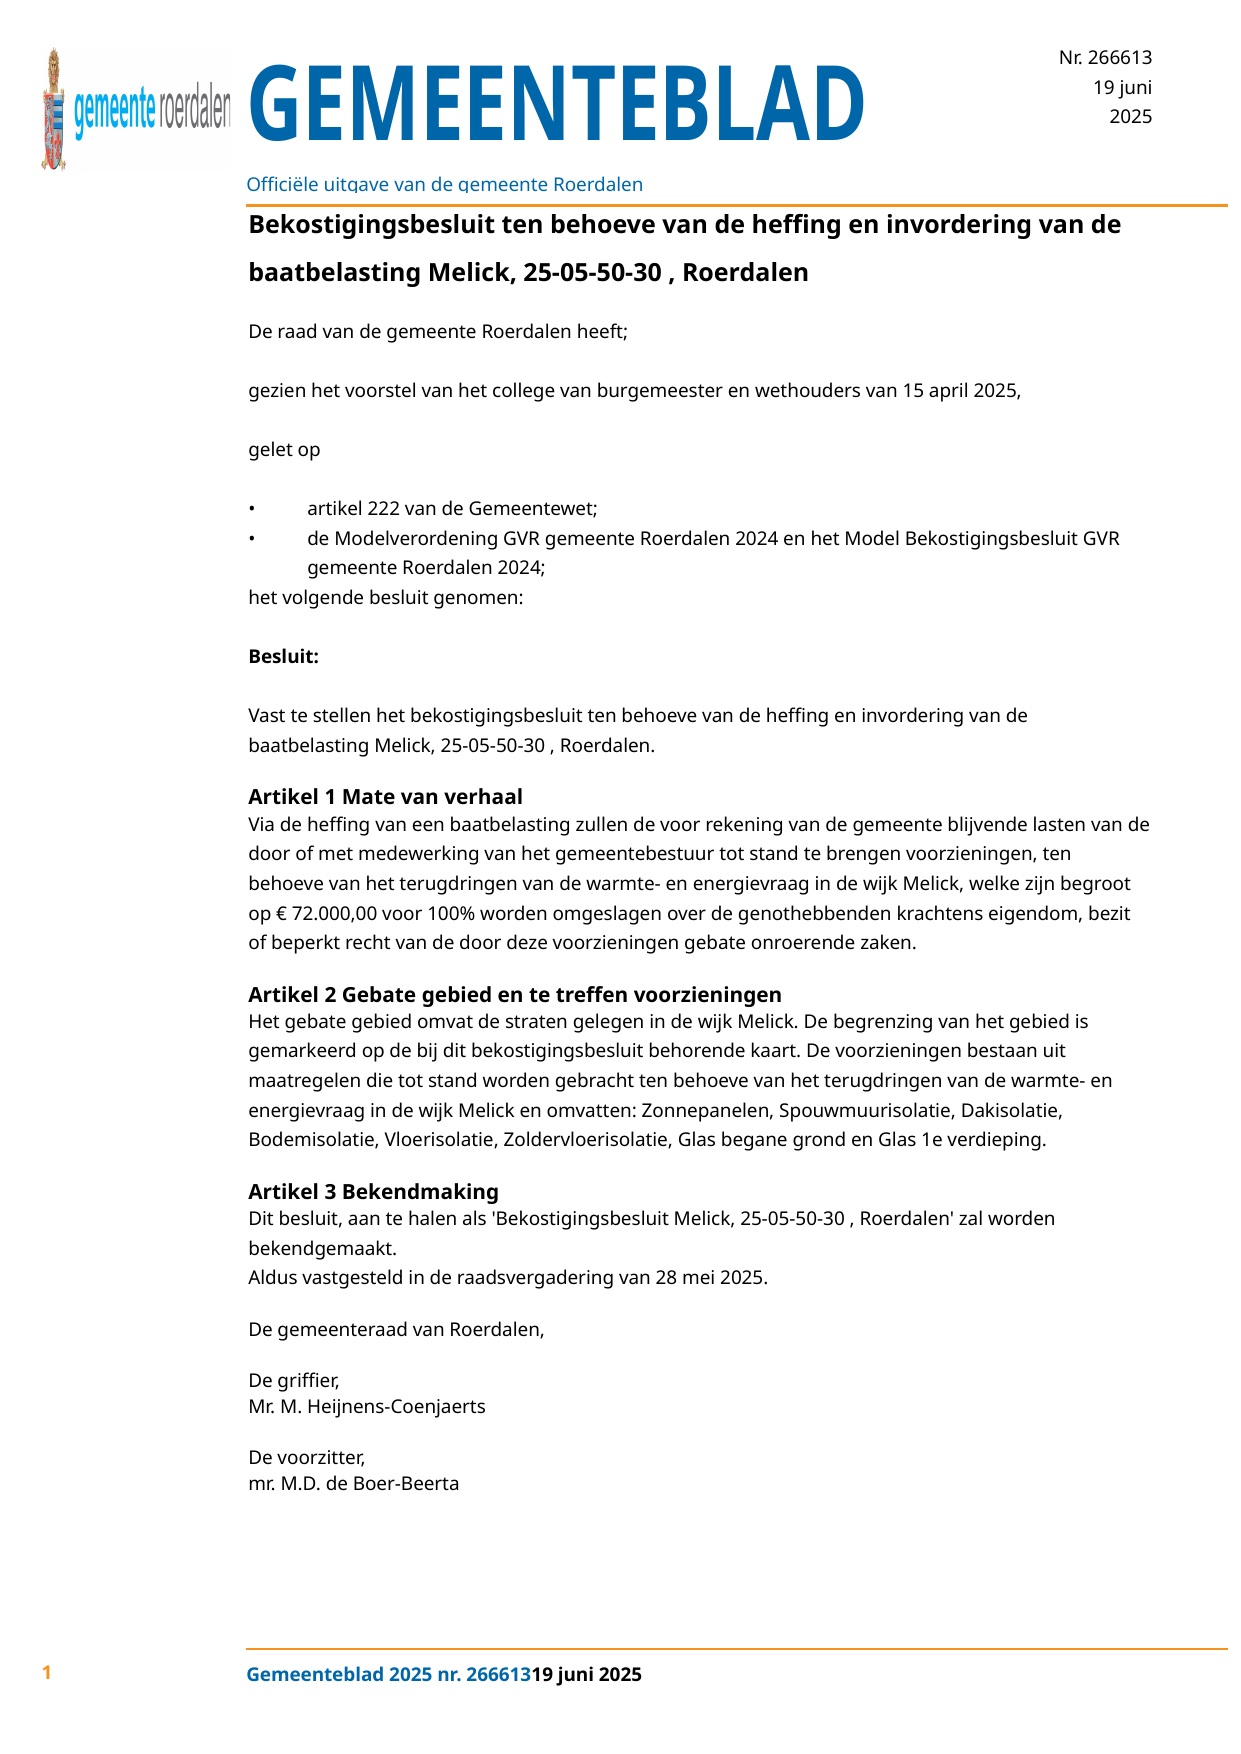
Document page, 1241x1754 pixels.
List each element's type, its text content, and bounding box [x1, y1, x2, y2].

text Mr. M. Heijnens-Coenjaerts [248, 1393, 1152, 1419]
text De raad van de gemeente Roerdalen heeft; [248, 318, 1152, 344]
text Artikel 2 Gebate gebied en te treffen voorzieningen [248, 980, 1152, 1008]
text Het gebate gebied omvat de straten gelegen in de wijk Melick. De begrenzing van het gebied is gemarkeerd op de bij dit bekostigingsbesluit behorende kaart. De voorzieningen bestaan uit maatregelen die tot stand worden gebracht ten behoeve van het terugdringen van de warmte- en energievraag in de wijk Melick en omvatten: Zonnepanelen, Spouwmuurisolatie, Dakisolatie, Bodemisolatie, Vloerisolatie, Zoldervloerisolatie, Glas begane grond en Glas 1e verdieping. [248, 1008, 1152, 1152]
text De voorzitter, [248, 1444, 1152, 1470]
text De griffier, [248, 1367, 1152, 1393]
text gezien het voorstel van het college van burgemeester en wethouders van 15 april 2025, [248, 377, 1152, 403]
text Via de heffing van een baatbelasting zullen de voor rekening van de gemeente blijvende lasten van de door of met medewerking van het gemeentebestuur tot stand te brengen voorzieningen, ten behoeve van het terugdringen van de warmte- en energievraag in de wijk Melick, welke zijn begroot op € 72.000,00 voor 100% worden omgeslagen over de genothebbenden krachtens eigendom, bezit of beperkt recht van de door deze voorzieningen gebate onroerende zaken. [248, 811, 1152, 955]
text Bekostigingsbesluit ten behoeve van de heffing en invordering van de baatbelasting Melick, 25-05-50-30 , Roerdalen [248, 207, 1152, 288]
picture [41, 47, 231, 172]
text mr. M.D. de Boer-Beerta [248, 1470, 1152, 1496]
list artikel 222 van de Gemeentewet; [248, 495, 1152, 521]
text Artikel 3 Bekendmaking [248, 1177, 1152, 1205]
text gelet op [248, 436, 1152, 462]
text Besluit: [248, 643, 1152, 669]
list de Modelverordening GVR gemeente Roerdalen 2024 en het Model Bekostigingsbesluit GVR gemeente Roerdalen 2024; [248, 525, 1152, 580]
text Vast te stellen het bekostigingsbesluit ten behoeve van de heffing en invordering van de baatbelasting Melick, 25-05-50-30 , Roerdalen. [248, 702, 1152, 758]
text Artikel 1 Mate van verhaal [248, 782, 1152, 811]
text De gemeenteraad van Roerdalen, [248, 1316, 1152, 1342]
text het volgende besluit genomen: [248, 584, 1152, 610]
text Dit besluit, aan te halen als 'Bekostigingsbesluit Melick, 25-05-50-30 , Roerdalen' zal worden bekendgemaakt. [248, 1205, 1152, 1261]
text Aldus vastgesteld in de raadsvergadering van 28 mei 2025. [248, 1264, 1152, 1290]
